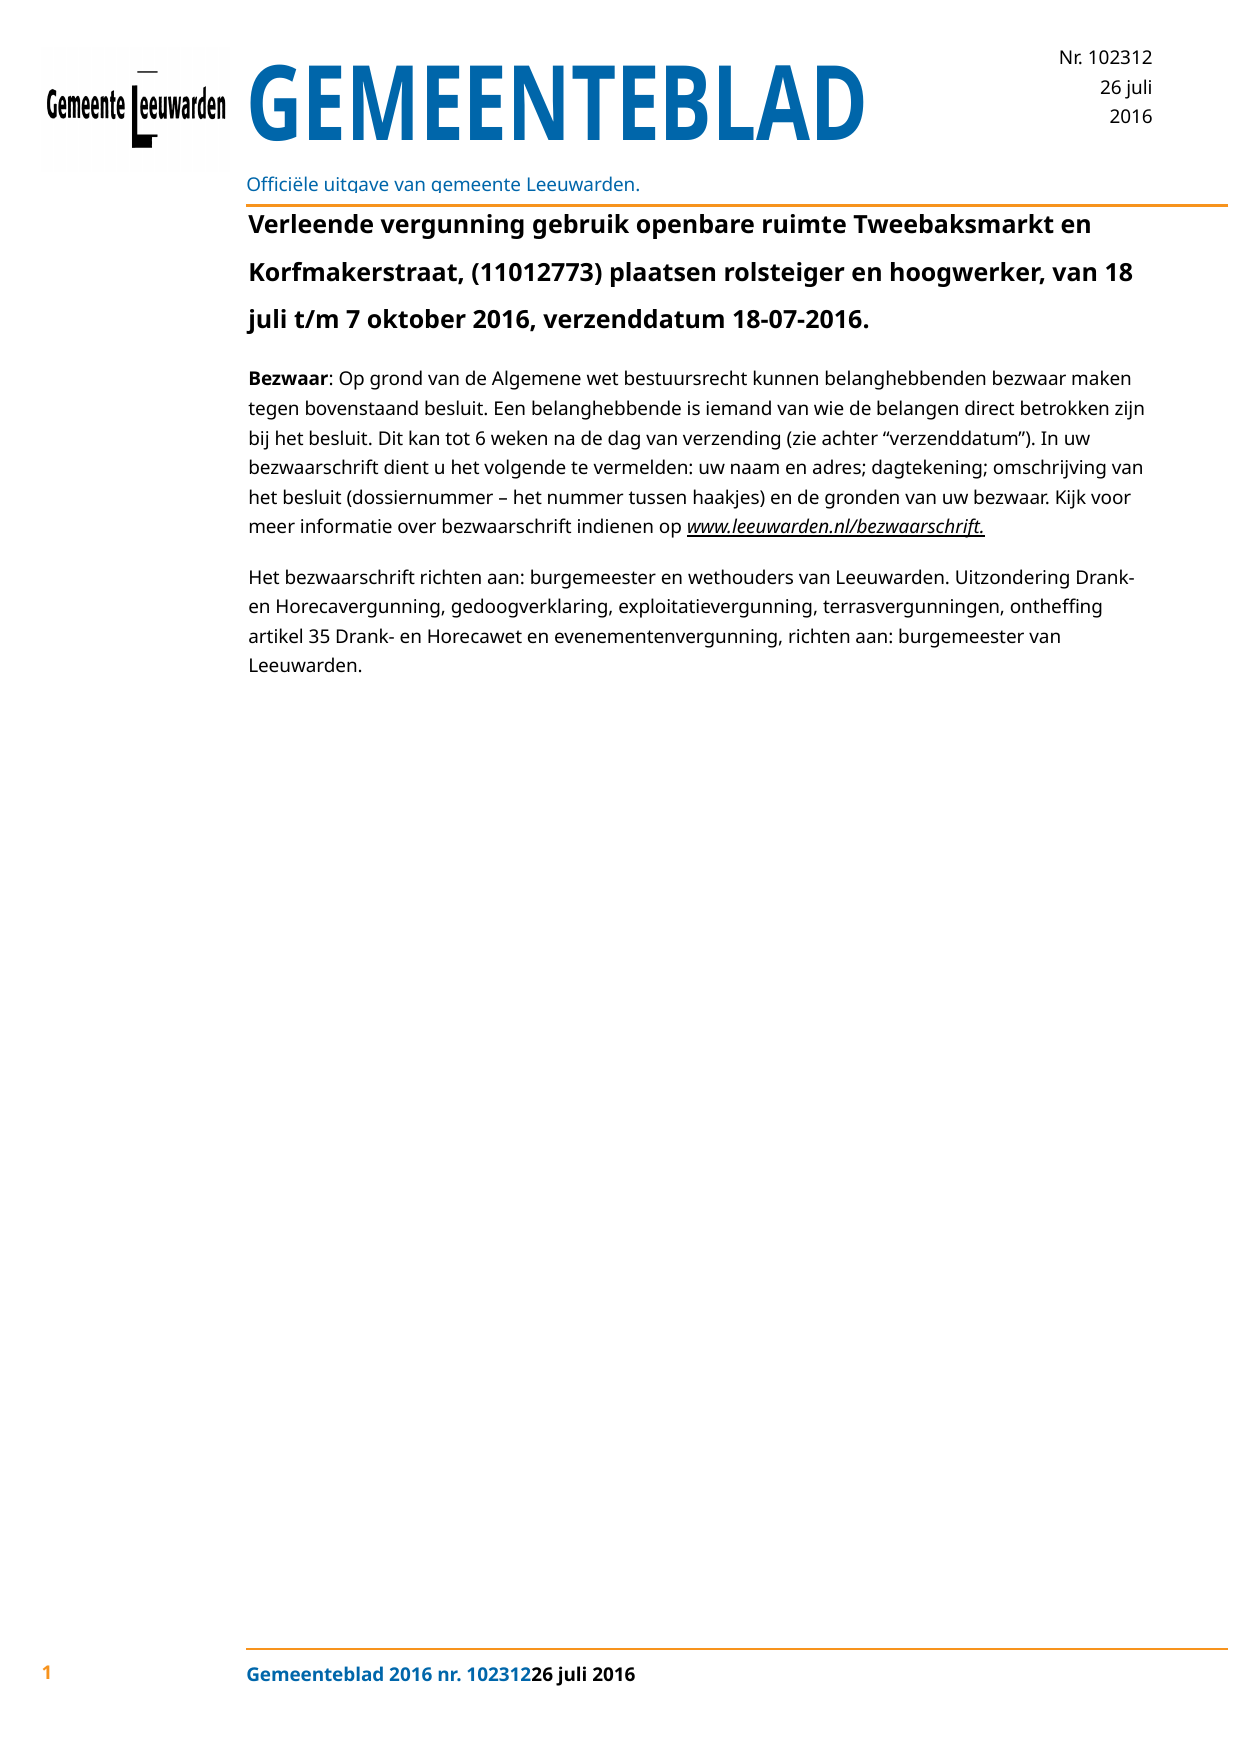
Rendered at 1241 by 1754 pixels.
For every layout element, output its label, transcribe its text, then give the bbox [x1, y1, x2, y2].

text Verleende vergunning gebruik openbare ruimte Tweebaksmarkt en Korfmakerstraat, (11012773) plaatsen rolsteiger en hoogwerker, van 18 juli t/m 7 oktober 2016, verzenddatum 18-07-2016. [248, 207, 1152, 336]
picture [41, 47, 231, 172]
text Bezwaar: Op grond van de Algemene wet bestuursrecht kunnen belanghebbenden bezwaar maken tegen bovenstaand besluit. Een belanghebbende is iemand van wie de belangen direct betrokken zijn bij het besluit. Dit kan tot 6 weken na de dag van verzending (zie achter “verzenddatum”). In uw bezwaarschrift dient u het volgende te vermelden: uw naam en adres; dagtekening; omschrijving van het besluit (dossiernummer – het nummer tussen haakjes) en de gronden van uw bezwaar. Kijk voor meer informatie over bezwaarschrift indienen op www.leeuwarden.nl/bezwaarschrift. [248, 366, 1152, 539]
text Het bezwaarschrift richten aan: burgemeester en wethouders van Leeuwarden. Uitzondering Drank- en Horecavergunning, gedoogverklaring, exploitatievergunning, terrasvergunningen, ontheffing artikel 35 Drank- en Horecawet en evenementenvergunning, richten aan: burgemeester van Leeuwarden. [248, 564, 1152, 678]
